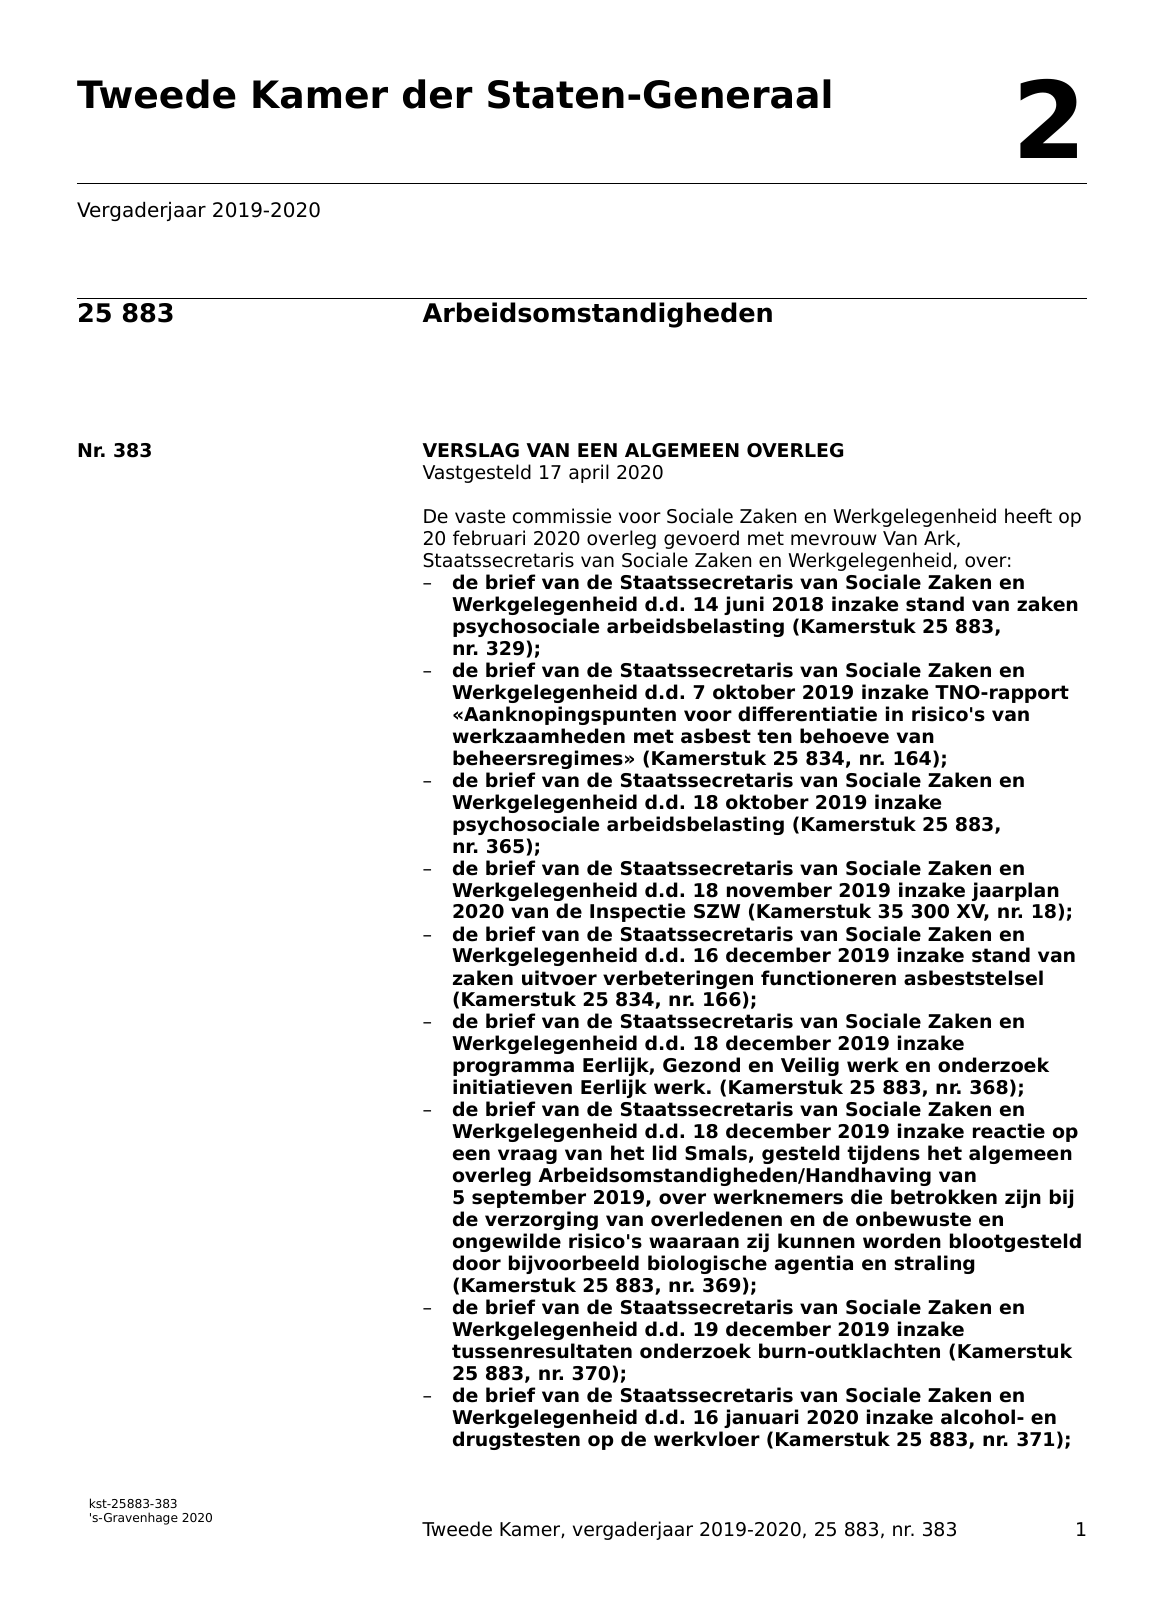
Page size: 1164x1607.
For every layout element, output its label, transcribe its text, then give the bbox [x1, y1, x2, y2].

text 's-Gravenhage 2020 [88, 1511, 323, 1525]
text Vastgesteld 17 april 2020 [422, 462, 1087, 484]
text – de brief van de Staatssecretaris van Sociale Zaken en Werkgelegenheid d.d. 16 december 2019 inzake stand van zaken uitvoer verbeteringen functioneren asbeststelsel (Kamerstuk 25 834, nr. 166); [422, 923, 1087, 1011]
table_header Tweede Kamer der Staten-Generaal [77, 59, 886, 183]
subtitle Nr. 383 VERSLAG VAN EEN ALGEMEEN OVERLEG [77, 440, 1087, 462]
text – de brief van de Staatssecretaris van Sociale Zaken en Werkgelegenheid d.d. 7 oktober 2019 inzake TNO-rapport «Aanknopingspunten voor differentiatie in risico's van werkzaamheden met asbest ten behoeve van beheersregimes» (Kamerstuk 25 834, nr. 164); [422, 660, 1087, 769]
text – de brief van de Staatssecretaris van Sociale Zaken en Werkgelegenheid d.d. 18 december 2019 inzake programma Eerlijk, Gezond en Veilig werk en onderzoek initiatieven Eerlijk werk. (Kamerstuk 25 883, nr. 368); [422, 1011, 1087, 1099]
text – de brief van de Staatssecretaris van Sociale Zaken en Werkgelegenheid d.d. 18 oktober 2019 inzake psychosociale arbeidsbelasting (Kamerstuk 25 883, nr. 365); [422, 769, 1087, 857]
table_cell Vergaderjaar 2019-2020 [77, 184, 1087, 298]
subtitle 25 883 Arbeidsomstandigheden [77, 299, 1087, 329]
text – de brief van de Staatssecretaris van Sociale Zaken en Werkgelegenheid d.d. 16 januari 2020 inzake alcohol- en drugstesten op de werkvloer (Kamerstuk 25 883, nr. 371); [422, 1385, 1087, 1451]
text – de brief van de Staatssecretaris van Sociale Zaken en Werkgelegenheid d.d. 14 juni 2018 inzake stand van zaken psychosociale arbeidsbelasting (Kamerstuk 25 883, nr. 329); [422, 572, 1087, 660]
text – de brief van de Staatssecretaris van Sociale Zaken en Werkgelegenheid d.d. 18 december 2019 inzake reactie op een vraag van het lid Smals, gesteld tijdens het algemeen overleg Arbeidsomstandigheden/Handhaving van 5 september 2019, over werknemers die betrokken zijn bij de verzorging van overledenen en de onbewuste en ongewilde risico's waaraan zij kunnen worden blootgesteld door bijvoorbeeld biologische agentia en straling (Kamerstuk 25 883, nr. 369); [422, 1099, 1087, 1297]
text – de brief van de Staatssecretaris van Sociale Zaken en Werkgelegenheid d.d. 18 november 2019 inzake jaarplan 2020 van de Inspectie SZW (Kamerstuk 35 300 XV, nr. 18); [422, 857, 1087, 923]
table_header 2 [886, 59, 1087, 183]
text De vaste commissie voor Sociale Zaken en Werkgelegenheid heeft op 20 februari 2020 overleg gevoerd met mevrouw Van Ark, Staatssecretaris van Sociale Zaken en Werkgelegenheid, over: [422, 506, 1087, 572]
text kst-25883-383 [88, 1497, 323, 1511]
text – de brief van de Staatssecretaris van Sociale Zaken en Werkgelegenheid d.d. 19 december 2019 inzake tussenresultaten onderzoek burn-outklachten (Kamerstuk 25 883, nr. 370); [422, 1297, 1087, 1385]
